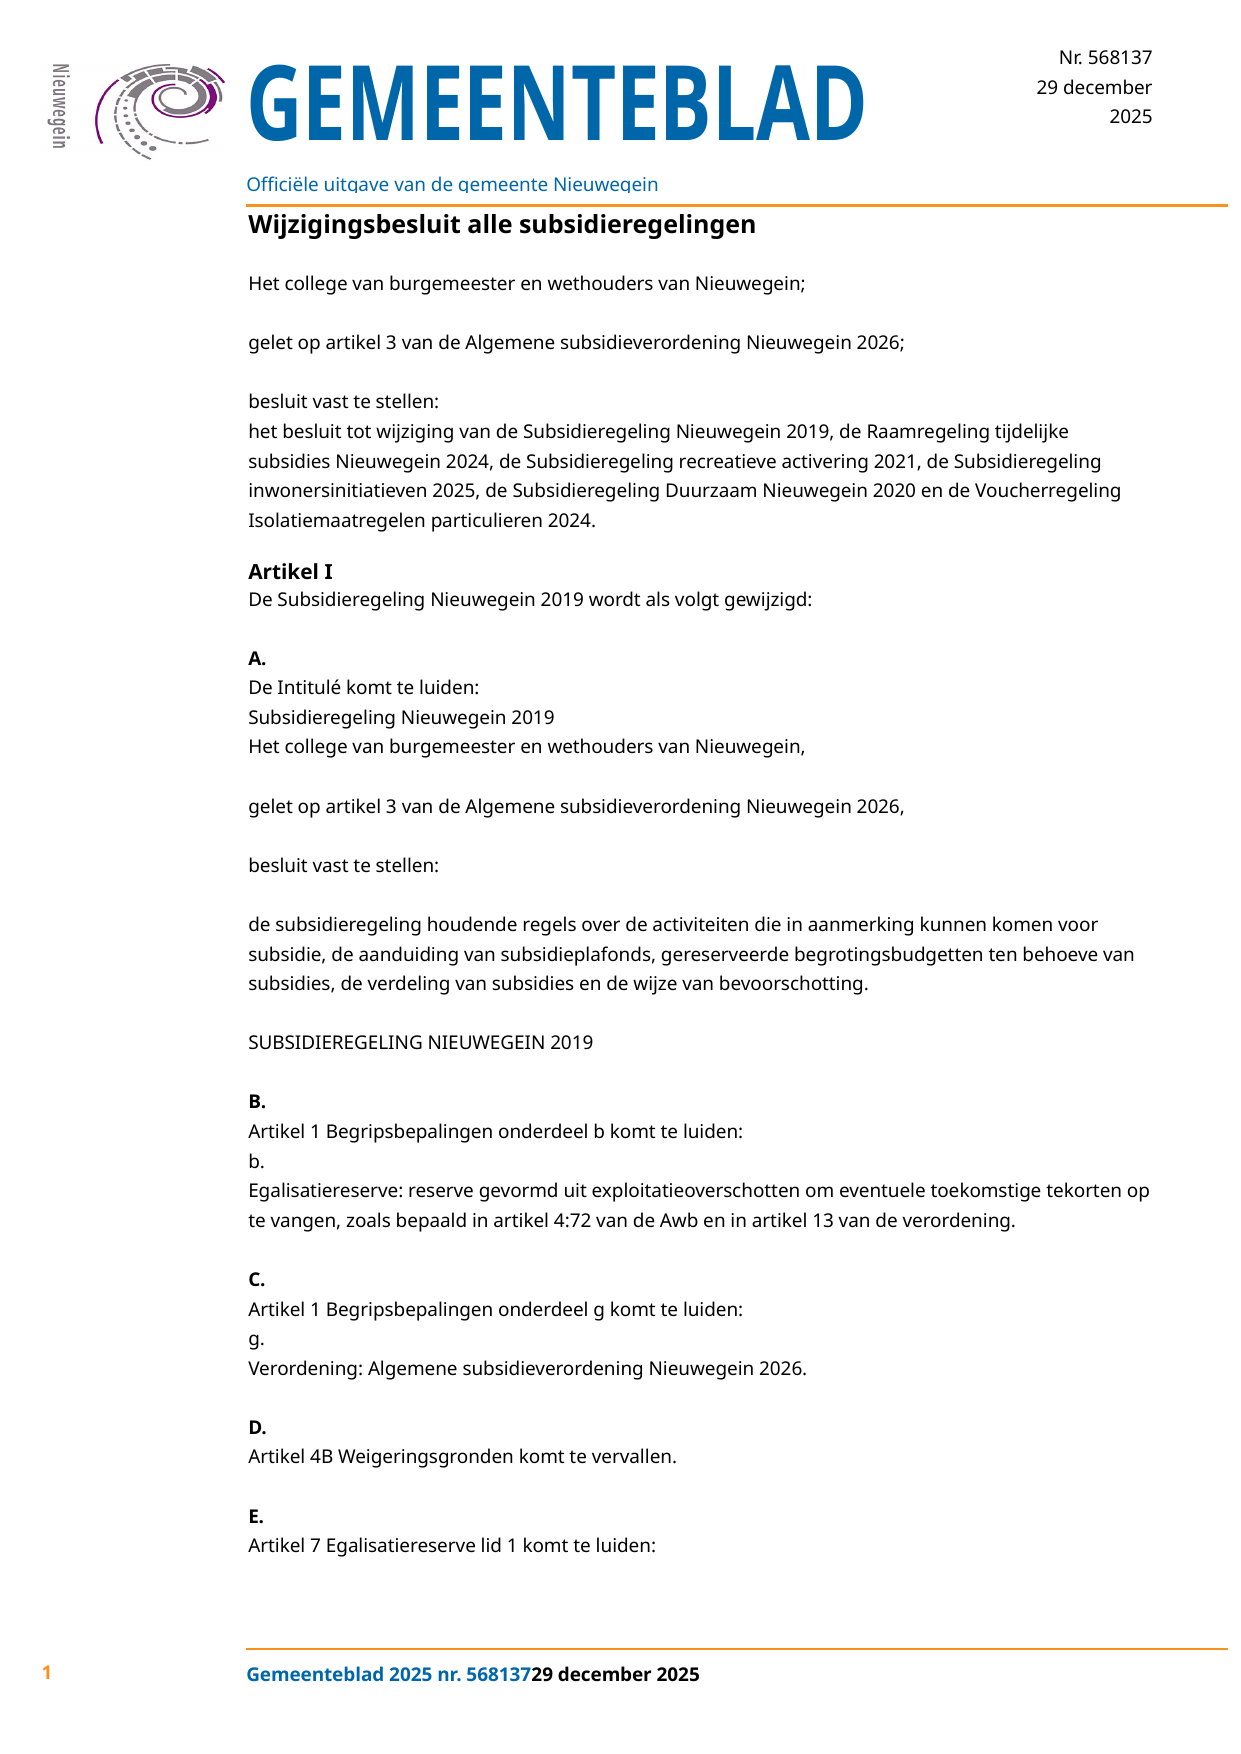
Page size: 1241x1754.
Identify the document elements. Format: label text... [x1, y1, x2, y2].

text g. [248, 1325, 1152, 1351]
text Wijzigingsbesluit alle subsidieregelingen [248, 207, 1152, 241]
text De Intitulé komt te luiden: [248, 674, 1152, 700]
text D. [248, 1414, 1152, 1440]
text de subsidieregeling houdende regels over de activiteiten die in aanmerking kunnen komen voor subsidie, de aanduiding van subsidieplafonds, gereserveerde begrotingsbudgetten ten behoeve van subsidies, de verdeling van subsidies en de wijze van bevoorschotting. [248, 911, 1152, 996]
text besluit vast te stellen: [248, 389, 1152, 414]
text A. [248, 645, 1152, 671]
text C. [248, 1266, 1152, 1292]
text het besluit tot wijziging van de Subsidieregeling Nieuwegein 2019, de Raamregeling tijdelijke subsidies Nieuwegein 2024, de Subsidieregeling recreatieve activering 2021, de Subsidieregeling inwonersinitiatieven 2025, de Subsidieregeling Duurzaam Nieuwegein 2020 en de Voucherregeling Isolatiemaatregelen particulieren 2024. [248, 418, 1152, 533]
text gelet op artikel 3 van de Algemene subsidieverordening Nieuwegein 2026, [248, 793, 1152, 819]
text B. [248, 1089, 1152, 1114]
text Artikel 4B Weigeringsgronden komt te vervallen. [248, 1444, 1152, 1469]
text Egalisatiereserve: reserve gevormd uit exploitatieoverschotten om eventuele toekomstige tekorten op te vangen, zoals bepaald in artikel 4:72 van de Awb en in artikel 13 van de verordening. [248, 1177, 1152, 1233]
text Subsidieregeling Nieuwegein 2019 [248, 704, 1152, 730]
text SUBSIDIEREGELING NIEUWEGEIN 2019 [248, 1029, 1152, 1055]
text Artikel 1 Begripsbepalingen onderdeel g komt te luiden: [248, 1296, 1152, 1322]
picture [41, 47, 231, 172]
text Artikel 1 Begripsbepalingen onderdeel b komt te luiden: [248, 1118, 1152, 1144]
text Verordening: Algemene subsidieverordening Nieuwegein 2026. [248, 1355, 1152, 1381]
text b. [248, 1148, 1152, 1174]
text De Subsidieregeling Nieuwegein 2019 wordt als volgt gewijzigd: [248, 586, 1152, 612]
text E. [248, 1503, 1152, 1529]
text Het college van burgemeester en wethouders van Nieuwegein; [248, 270, 1152, 296]
text besluit vast te stellen: [248, 852, 1152, 878]
text Artikel I [248, 557, 1152, 586]
text Artikel 7 Egalisatiereserve lid 1 komt te luiden: [248, 1532, 1152, 1558]
text gelet op artikel 3 van de Algemene subsidieverordening Nieuwegein 2026; [248, 329, 1152, 355]
text Het college van burgemeester en wethouders van Nieuwegein, [248, 734, 1152, 759]
